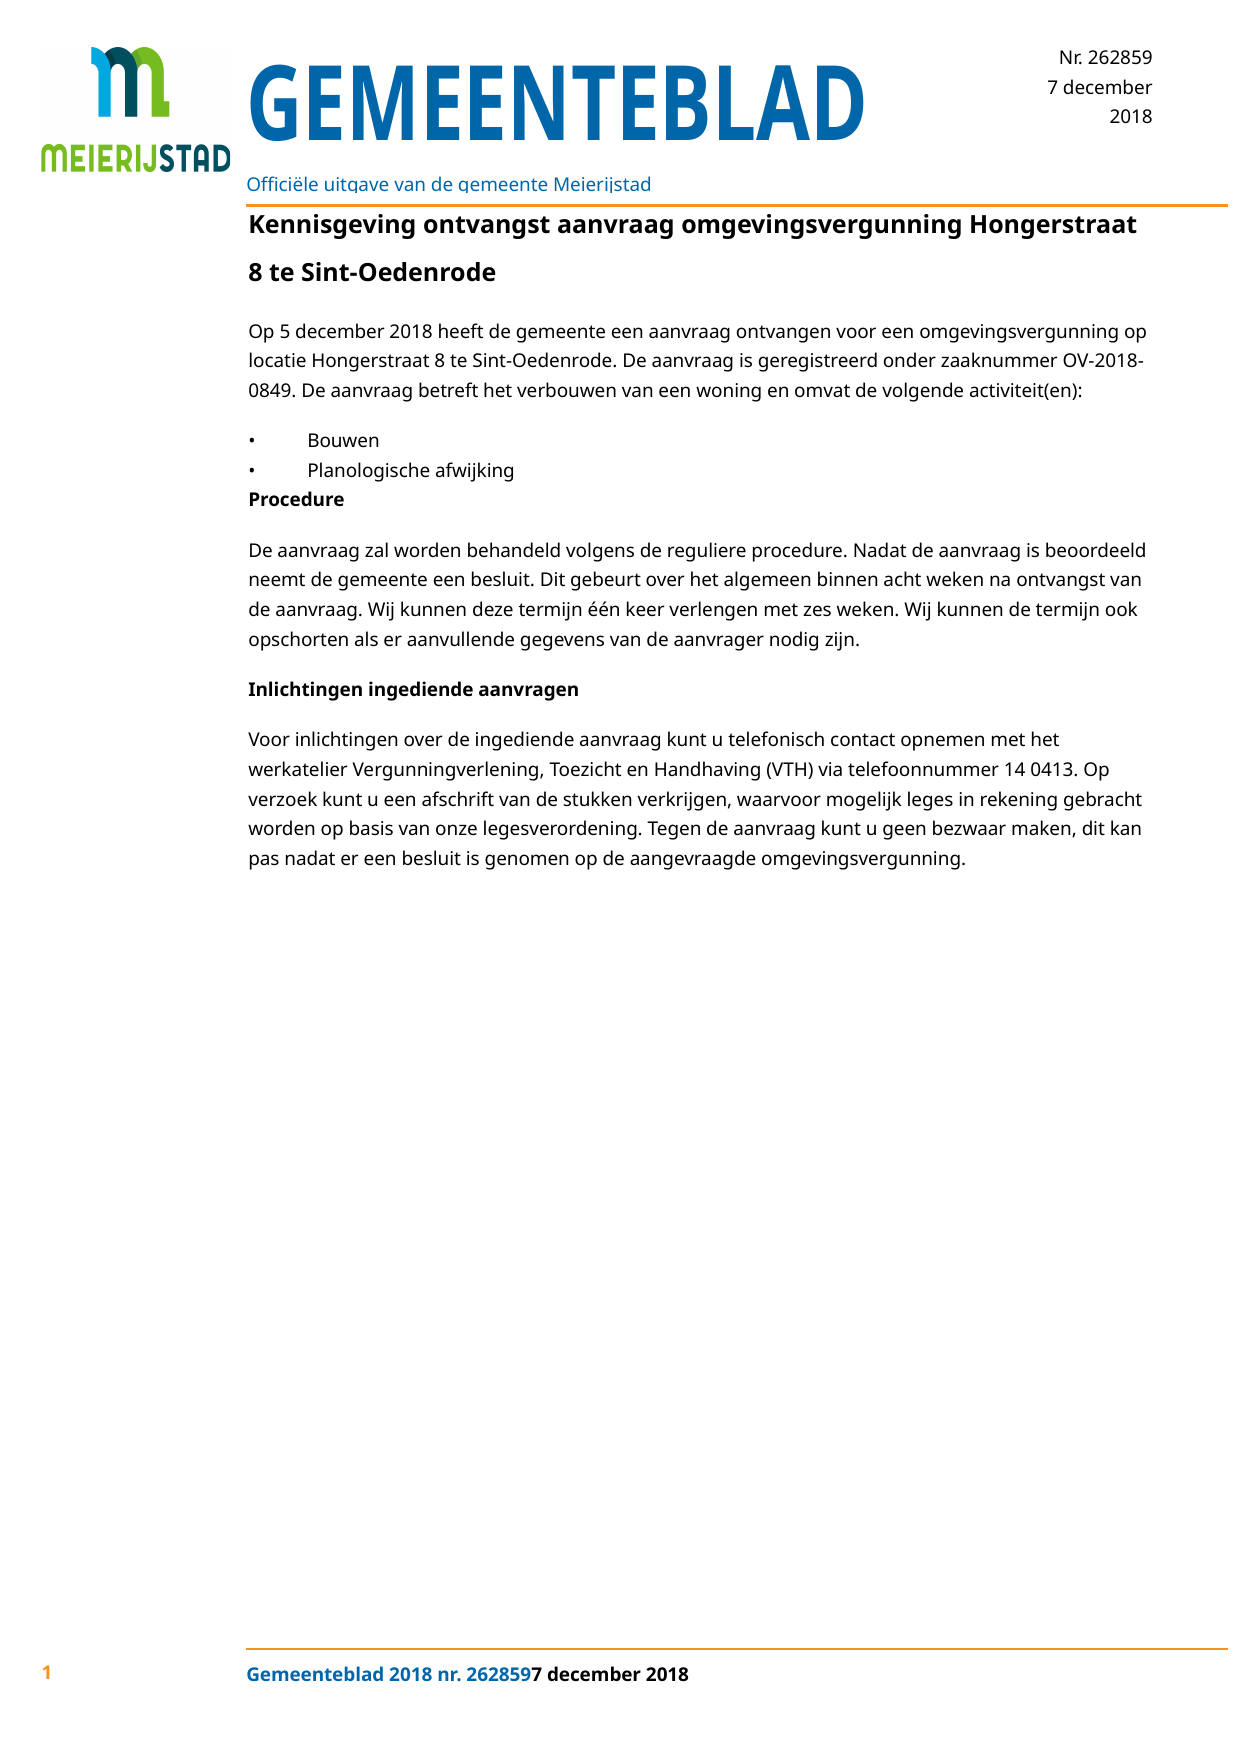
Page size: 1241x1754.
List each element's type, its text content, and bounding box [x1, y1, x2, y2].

text Inlichtingen ingediende aanvragen [248, 676, 1152, 702]
text Voor inlichtingen over de ingediende aanvraag kunt u telefonisch contact opnemen met het werkatelier Vergunningverlening, Toezicht en Handhaving (VTH) via telefoonnummer 14 0413. Op verzoek kunt u een afschrift van de stukken verkrijgen, waarvoor mogelijk leges in rekening gebracht worden op basis van onze legesverordening. Tegen de aanvraag kunt u geen bezwaar maken, dit kan pas nadat er een besluit is genomen op de aangevraagde omgevingsvergunning. [248, 727, 1152, 871]
text Kennisgeving ontvangst aanvraag omgevingsvergunning Hongerstraat 8 te Sint-Oedenrode [248, 207, 1152, 288]
list Planologische afwijking [248, 457, 1152, 483]
list Bouwen [248, 427, 1152, 453]
text De aanvraag zal worden behandeld volgens de reguliere procedure. Nadat de aanvraag is beoordeeld neemt de gemeente een besluit. Dit gebeurt over het algemeen binnen acht weken na ontvangst van de aanvraag. Wij kunnen deze termijn één keer verlengen met zes weken. Wij kunnen de termijn ook opschorten als er aanvullende gegevens van de aanvrager nodig zijn. [248, 537, 1152, 652]
picture [41, 47, 231, 172]
text Procedure [248, 487, 1152, 512]
text Op 5 december 2018 heeft de gemeente een aanvraag ontvangen voor een omgevingsvergunning op locatie Hongerstraat 8 te Sint-Oedenrode. De aanvraag is geregistreerd onder zaaknummer OV-2018-0849. De aanvraag betreft het verbouwen van een woning en omvat de volgende activiteit(en): [248, 318, 1152, 403]
